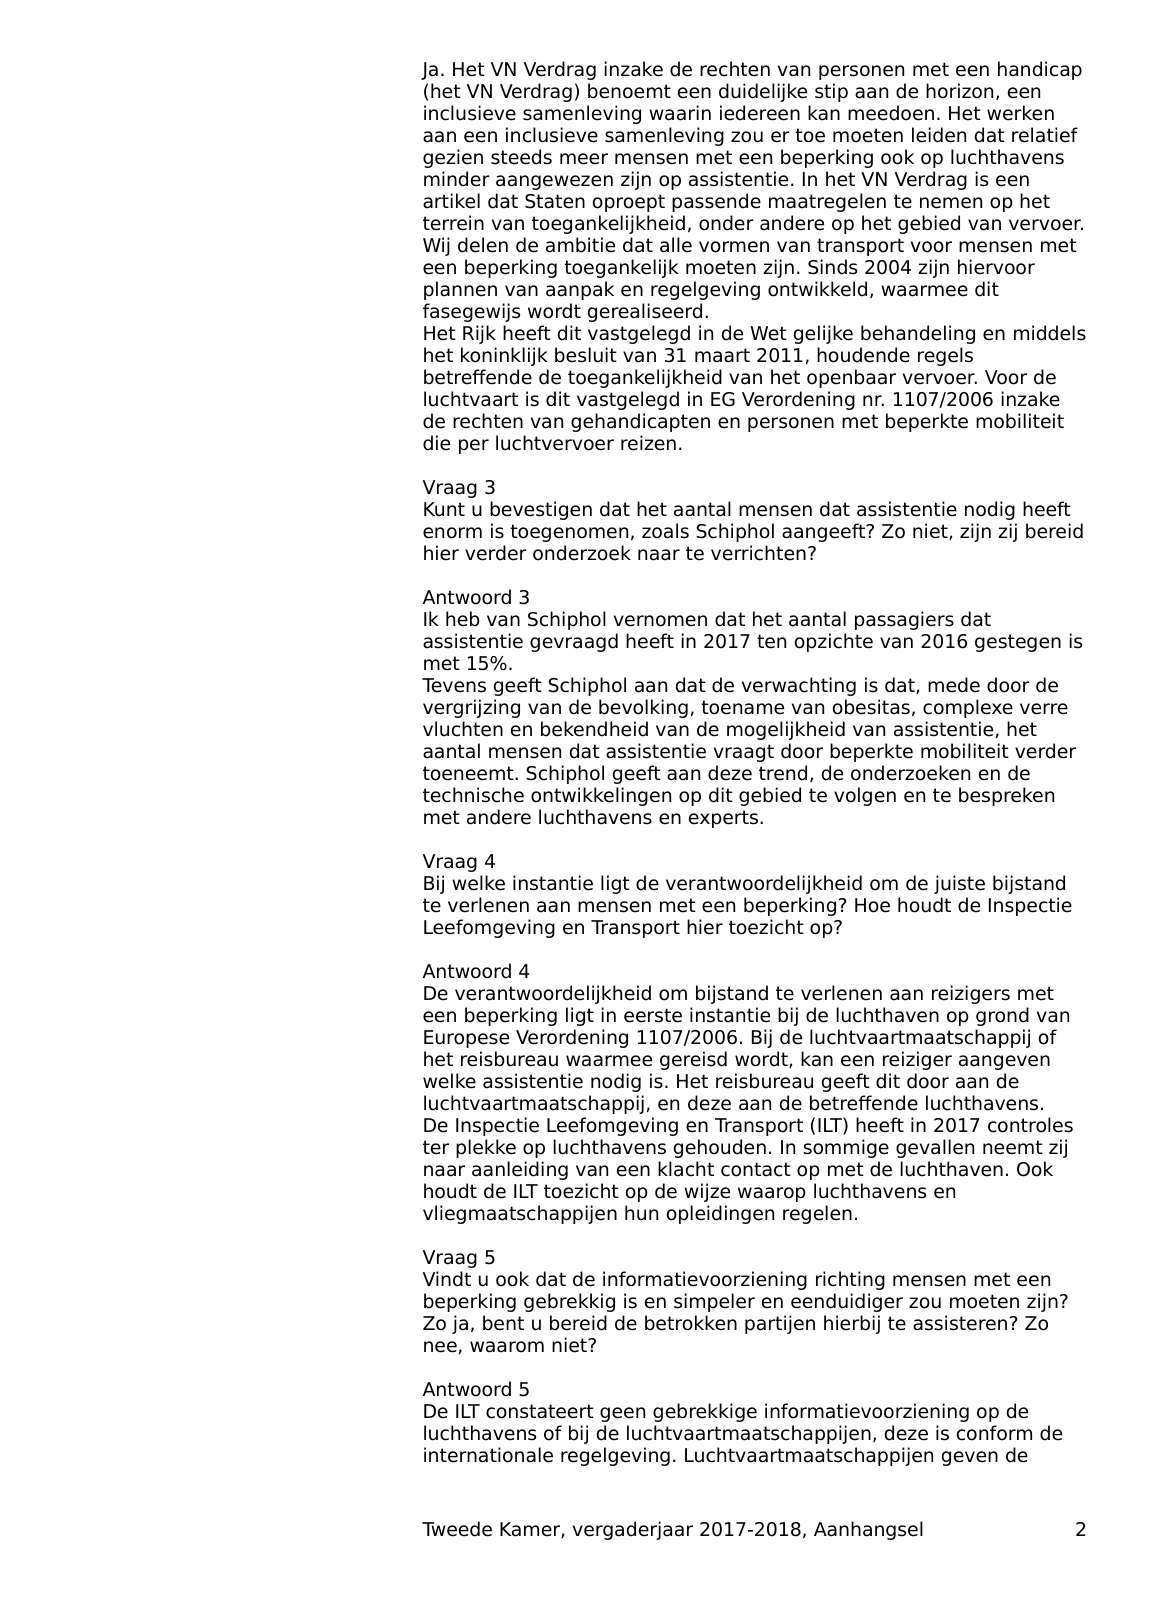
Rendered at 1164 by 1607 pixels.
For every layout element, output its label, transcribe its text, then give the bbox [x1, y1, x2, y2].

text Vraag 4 [422, 851, 1087, 873]
text De verantwoordelijkheid om bijstand te verlenen aan reizigers met een beperking ligt in eerste instantie bij de luchthaven op grond van Europese Verordening 1107/2006. Bij de luchtvaartmaatschappij of het reisbureau waarmee gereisd wordt, kan een reiziger aangeven welke assistentie nodig is. Het reisbureau geeft dit door aan de luchtvaartmaatschappij, en deze aan de betreffende luchthavens. [422, 983, 1087, 1115]
text Bij welke instantie ligt de verantwoordelijkheid om de juiste bijstand te verlenen aan mensen met een beperking? Hoe houdt de Inspectie Leefomgeving en Transport hier toezicht op? [422, 873, 1087, 939]
text Kunt u bevestigen dat het aantal mensen dat assistentie nodig heeft enorm is toegenomen, zoals Schiphol aangeeft? Zo niet, zijn zij bereid hier verder onderzoek naar te verrichten? [422, 499, 1087, 565]
text De ILT constateert geen gebrekkige informatievoorziening op de luchthavens of bij de luchtvaartmaatschappijen, deze is conform de internationale regelgeving. Luchtvaartmaatschappijen geven de [422, 1401, 1087, 1467]
text Antwoord 4 [422, 961, 1087, 983]
text Het Rijk heeft dit vastgelegd in de Wet gelijke behandeling en middels het koninklijk besluit van 31 maart 2011, houdende regels betreffende de toegankelijkheid van het openbaar vervoer. Voor de luchtvaart is dit vastgelegd in EG Verordening nr. 1107/2006 inzake de rechten van gehandicapten en personen met beperkte mobiliteit die per luchtvervoer reizen. [422, 323, 1087, 455]
text Ik heb van Schiphol vernomen dat het aantal passagiers dat assistentie gevraagd heeft in 2017 ten opzichte van 2016 gestegen is met 15%. [422, 609, 1087, 675]
text Vraag 3 [422, 477, 1087, 499]
text Antwoord 3 [422, 587, 1087, 609]
text Vraag 5 [422, 1247, 1087, 1269]
text Ja. Het VN Verdrag inzake de rechten van personen met een handicap (het VN Verdrag) benoemt een duidelijke stip aan de horizon, een inclusieve samenleving waarin iedereen kan meedoen. Het werken aan een inclusieve samenleving zou er toe moeten leiden dat relatief gezien steeds meer mensen met een beperking ook op luchthavens minder aangewezen zijn op assistentie. In het VN Verdrag is een artikel dat Staten oproept passende maatregelen te nemen op het terrein van toegankelijkheid, onder andere op het gebied van vervoer. Wij delen de ambitie dat alle vormen van transport voor mensen met een beperking toegankelijk moeten zijn. Sinds 2004 zijn hiervoor plannen van aanpak en regelgeving ontwikkeld, waarmee dit fasegewijs wordt gerealiseerd. [422, 59, 1087, 323]
text De Inspectie Leefomgeving en Transport (ILT) heeft in 2017 controles ter plekke op luchthavens gehouden. In sommige gevallen neemt zij naar aanleiding van een klacht contact op met de luchthaven. Ook houdt de ILT toezicht op de wijze waarop luchthavens en vliegmaatschappijen hun opleidingen regelen. [422, 1115, 1087, 1225]
text Antwoord 5 [422, 1379, 1087, 1401]
text Vindt u ook dat de informatievoorziening richting mensen met een beperking gebrekkig is en simpeler en eenduidiger zou moeten zijn? Zo ja, bent u bereid de betrokken partijen hierbij te assisteren? Zo nee, waarom niet? [422, 1269, 1087, 1357]
text Tevens geeft Schiphol aan dat de verwachting is dat, mede door de vergrijzing van de bevolking, toename van obesitas, complexe verre vluchten en bekendheid van de mogelijkheid van assistentie, het aantal mensen dat assistentie vraagt door beperkte mobiliteit verder toeneemt. Schiphol geeft aan deze trend, de onderzoeken en de technische ontwikkelingen op dit gebied te volgen en te bespreken met andere luchthavens en experts. [422, 675, 1087, 829]
